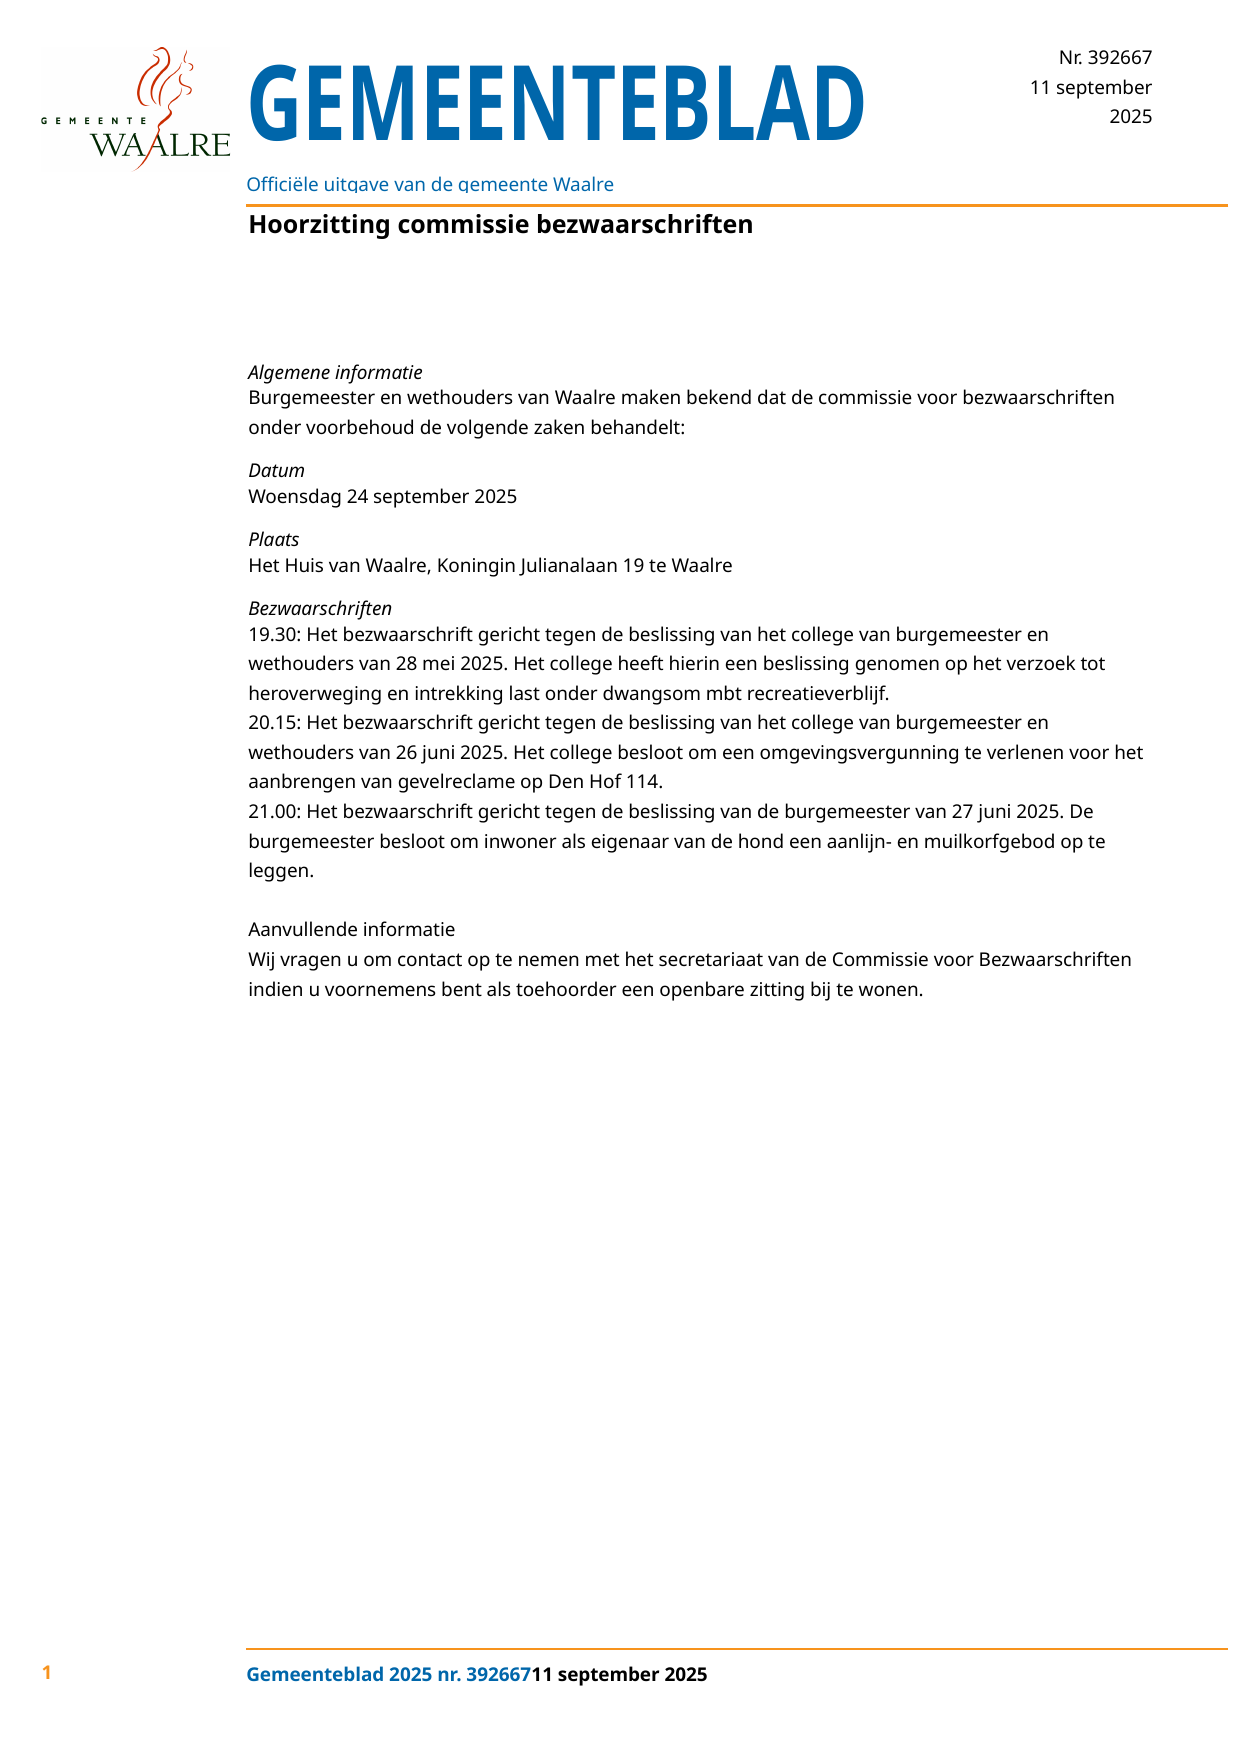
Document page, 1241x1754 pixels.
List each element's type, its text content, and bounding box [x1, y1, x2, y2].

text Burgemeester en wethouders van Waalre maken bekend dat de commissie voor bezwaarschriften onder voorbehoud de volgende zaken behandelt: [248, 384, 1152, 440]
text Wij vragen u om contact op te nemen met het secretariaat van de Commissie voor Bezwaarschriften indien u voornemens bent als toehoorder een openbare zitting bij te wonen. [248, 946, 1152, 1001]
text Hoorzitting commissie bezwaarschriften [248, 207, 1152, 241]
text Plaats [248, 526, 1152, 552]
text Het Huis van Waalre, Koningin Julianalaan 19 te Waalre [248, 552, 1152, 578]
picture [41, 47, 231, 172]
text Algemene informatie [248, 359, 1152, 384]
text Aanvullende informatie [248, 917, 1152, 942]
text 20.15: Het bezwaarschrift gericht tegen de beslissing van het college van burgemeester en wethouders van 26 juni 2025. Het college besloot om een omgevingsvergunning te verlenen voor het aanbrengen van gevelreclame op Den Hof 114. [248, 709, 1152, 794]
text Datum [248, 457, 1152, 483]
text Woensdag 24 september 2025 [248, 483, 1152, 509]
text 19.30: Het bezwaarschrift gericht tegen de beslissing van het college van burgemeester en wethouders van 28 mei 2025. Het college heeft hierin een beslissing genomen op het verzoek tot heroverweging en intrekking last onder dwangsom mbt recreatieverblijf. [248, 621, 1152, 706]
text 21.00: Het bezwaarschrift gericht tegen de beslissing van de burgemeester van 27 juni 2025. De burgemeester besloot om inwoner als eigenaar van de hond een aanlijn- en muilkorfgebod op te leggen. [248, 798, 1152, 883]
text Bezwaarschriften [248, 595, 1152, 621]
